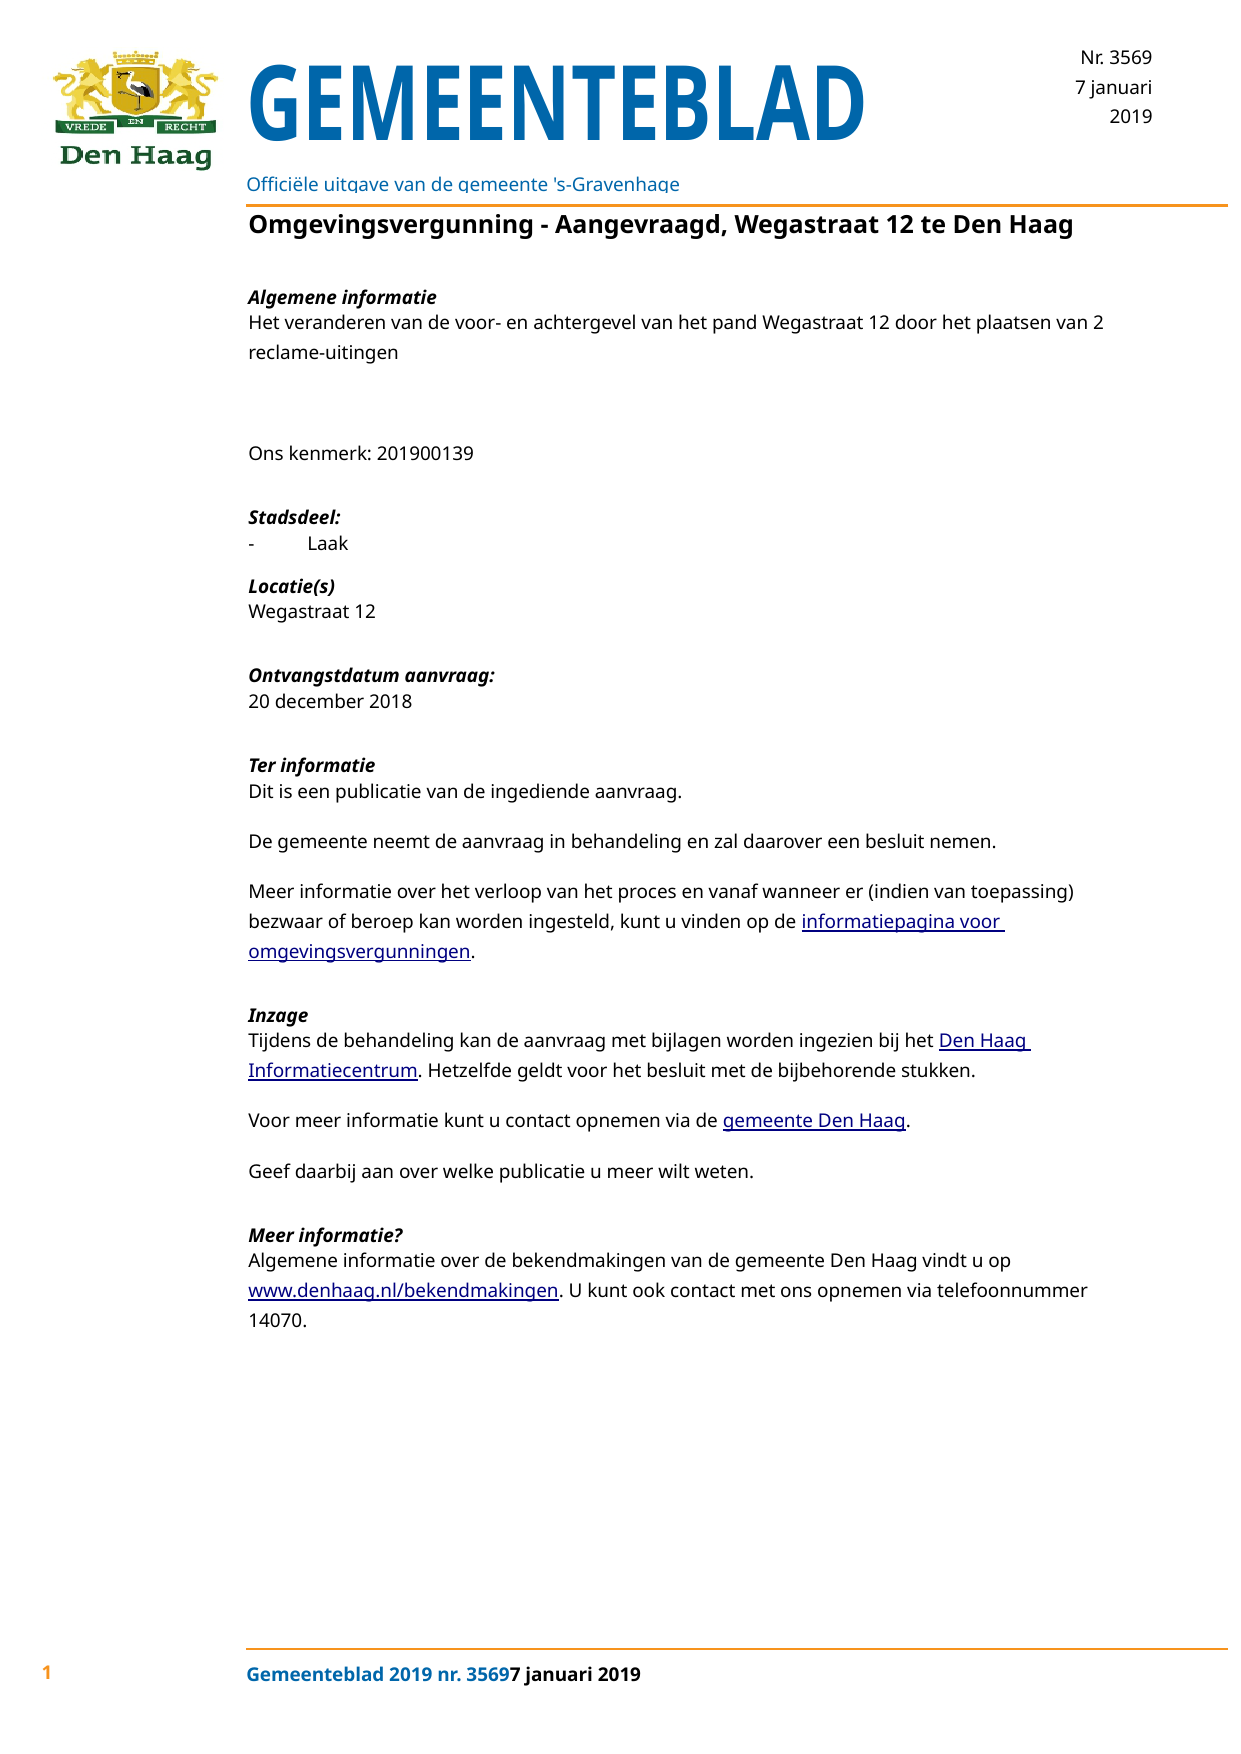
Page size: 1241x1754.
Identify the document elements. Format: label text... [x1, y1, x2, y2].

list Laak [248, 530, 1152, 555]
text De gemeente neemt de aanvraag in behandeling en zal daarover een besluit nemen. [248, 828, 1152, 854]
text Tijdens de behandeling kan de aanvraag met bijlagen worden ingezien bij het Den Haag Informatiecentrum. Hetzelfde geldt voor het besluit met de bijbehorende stukken. [248, 1028, 1152, 1083]
text Stadsdeel: [248, 504, 1152, 530]
text Ter informatie [248, 752, 1152, 778]
text Ontvangstdatum aanvraag: [248, 662, 1152, 688]
text Het veranderen van de voor- en achtergevel van het pand Wegastraat 12 door het plaatsen van 2 reclame-uitingen [248, 309, 1152, 365]
text Geef daarbij aan over welke publicatie u meer wilt weten. [248, 1158, 1152, 1184]
text Wegastraat 12 [248, 598, 1152, 624]
text Voor meer informatie kunt u contact opnemen via de gemeente Den Haag. [248, 1108, 1152, 1133]
text 20 december 2018 [248, 688, 1152, 714]
text Inzage [248, 1002, 1152, 1028]
text Locatie(s) [248, 573, 1152, 598]
text Algemene informatie over de bekendmakingen van de gemeente Den Haag vindt u op www.denhaag.nl/bekendmakingen. U kunt ook contact met ons opnemen via telefoonnummer 14070. [248, 1248, 1152, 1333]
text Ons kenmerk: 201900139 [248, 440, 1152, 466]
text Meer informatie? [248, 1222, 1152, 1248]
text Omgevingsvergunning - Aangevraagd, Wegastraat 12 te Den Haag [248, 207, 1152, 241]
text Meer informatie over het verloop van het proces en vanaf wanneer er (indien van toepassing) bezwaar of beroep kan worden ingesteld, kunt u vinden op de informatiepagina voor omgevingsvergunningen. [248, 879, 1152, 964]
text Dit is een publicatie van de ingediende aanvraag. [248, 778, 1152, 804]
picture [41, 47, 231, 172]
text Algemene informatie [248, 284, 1152, 309]
